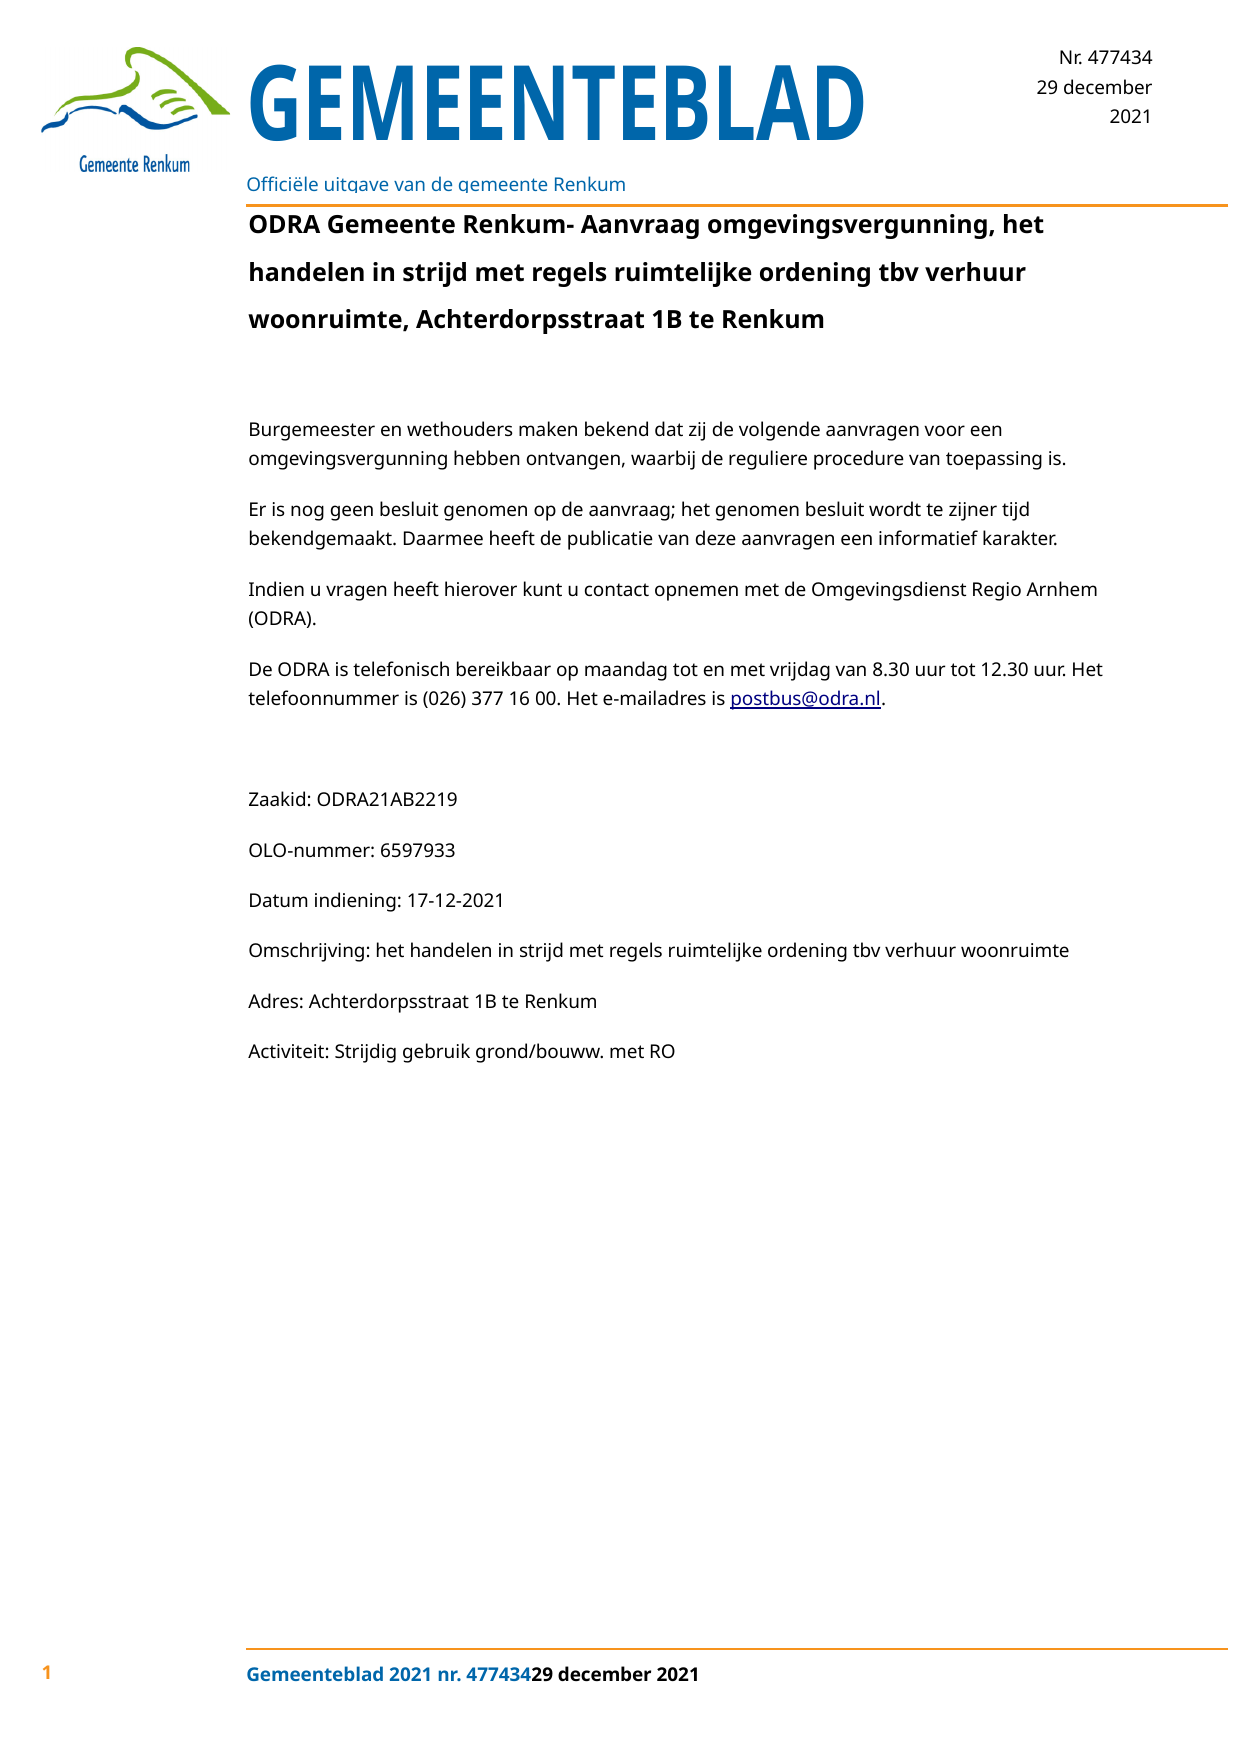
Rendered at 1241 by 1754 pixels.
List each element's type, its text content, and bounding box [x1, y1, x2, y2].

text De ODRA is telefonisch bereikbaar op maandag tot en met vrijdag van 8.30 uur tot 12.30 uur. Het telefoonnummer is (026) 377 16 00. Het e-mailadres is postbus@odra.nl. [248, 656, 1152, 711]
text ODRA Gemeente Renkum- Aanvraag omgevingsvergunning, het handelen in strijd met regels ruimtelijke ordening tbv verhuur woonruimte, Achterdorpsstraat 1B te Renkum [248, 207, 1152, 336]
text Indien u vragen heeft hierover kunt u contact opnemen met de Omgevingsdienst Regio Arnhem (ODRA). [248, 576, 1152, 631]
text Activiteit: Strijdig gebruik grond/bouww. met RO [248, 1038, 1152, 1064]
text Zaakid: ODRA21AB2219 [248, 786, 1152, 812]
picture [41, 47, 231, 172]
text Datum indiening: 17-12-2021 [248, 887, 1152, 913]
text Adres: Achterdorpsstraat 1B te Renkum [248, 988, 1152, 1014]
text OLO-nummer: 6597933 [248, 837, 1152, 862]
text Omschrijving: het handelen in strijd met regels ruimtelijke ordening tbv verhuur woonruimte [248, 938, 1152, 963]
text Er is nog geen besluit genomen op de aanvraag; het genomen besluit wordt te zijner tijd bekendgemaakt. Daarmee heeft de publicatie van deze aanvragen een informatief karakter. [248, 496, 1152, 551]
text Burgemeester en wethouders maken bekend dat zij de volgende aanvragen voor een omgevingsvergunning hebben ontvangen, waarbij de reguliere procedure van toepassing is. [248, 416, 1152, 471]
